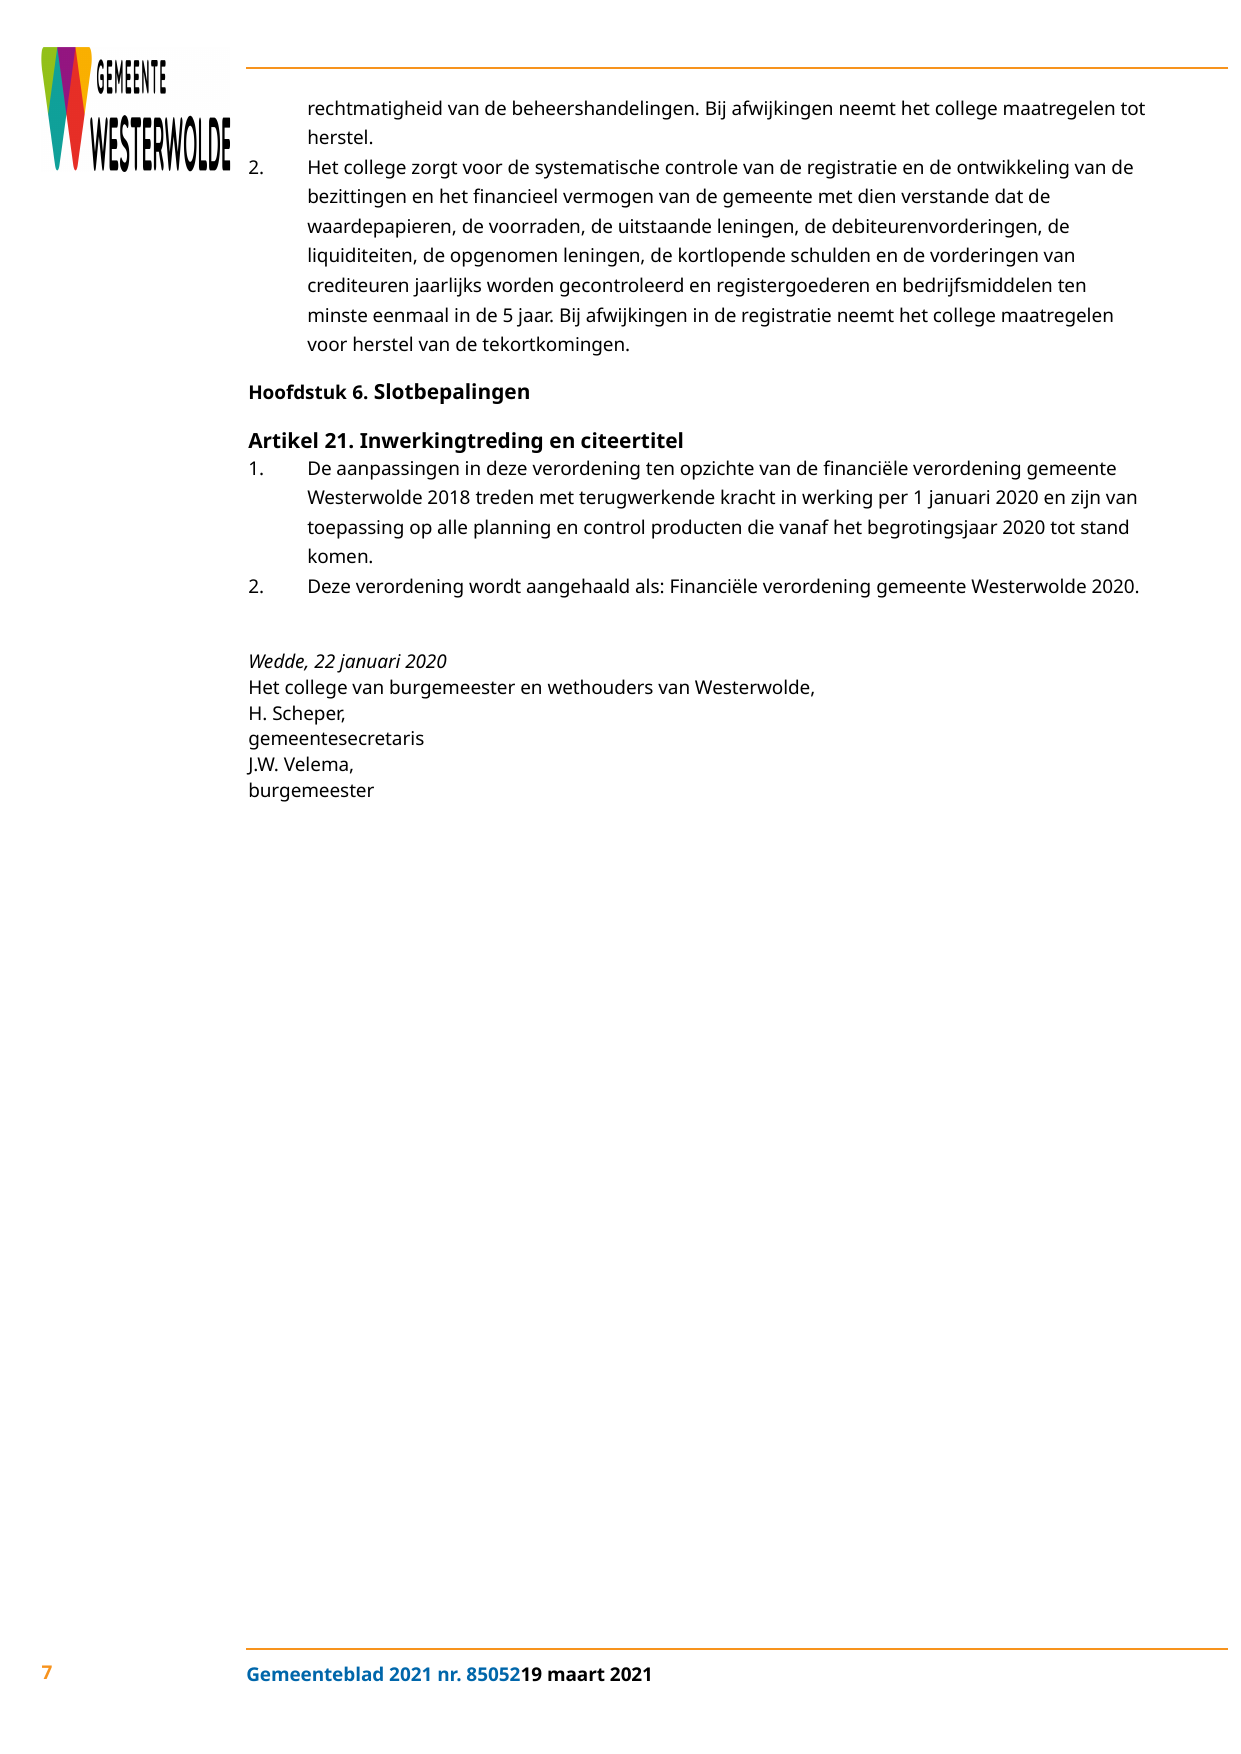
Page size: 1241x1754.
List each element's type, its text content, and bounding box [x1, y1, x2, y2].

list Het college zorgt voor de systematische controle van de registratie en de ontwikkeling van de bezittingen en het financieel vermogen van de gemeente met dien verstande dat de waardepapieren, de voorraden, de uitstaande leningen, de debiteurenvorderingen, de liquiditeiten, de opgenomen leningen, de kortlopende schulden en de vorderingen van crediteuren jaarlijks worden gecontroleerd en registergoederen en bedrijfsmiddelen ten minste eenmaal in de 5 jaar. Bij afwijkingen in de registratie neemt het college maatregelen voor herstel van de tekortkomingen. [248, 154, 1152, 357]
text H. Scheper, [248, 700, 1152, 726]
list rechtmatigheid van de beheershandelingen. Bij afwijkingen neemt het college maatregelen tot herstel. [248, 95, 1152, 150]
list De aanpassingen in deze verordening ten opzichte van de financiële verordening gemeente Westerwolde 2018 treden met terugwerkende kracht in werking per 1 januari 2020 en zijn van toepassing op alle planning en control producten die vanaf het begrotingsjaar 2020 tot stand komen. [248, 455, 1152, 569]
list Deze verordening wordt aangehaald als: Financiële verordening gemeente Westerwolde 2020. [248, 573, 1152, 599]
text Hoofdstuk 6. Slotbepalingen [248, 377, 1152, 406]
text gemeentesecretaris [248, 726, 1152, 751]
picture [41, 47, 231, 172]
text Artikel 21. Inwerkingtreding en citeertitel [248, 426, 1152, 455]
text Wedde, 22 januari 2020 [248, 648, 1152, 674]
text J.W. Velema, [248, 751, 1152, 777]
text burgemeester [248, 777, 1152, 803]
text Het college van burgemeester en wethouders van Westerwolde, [248, 674, 1152, 700]
